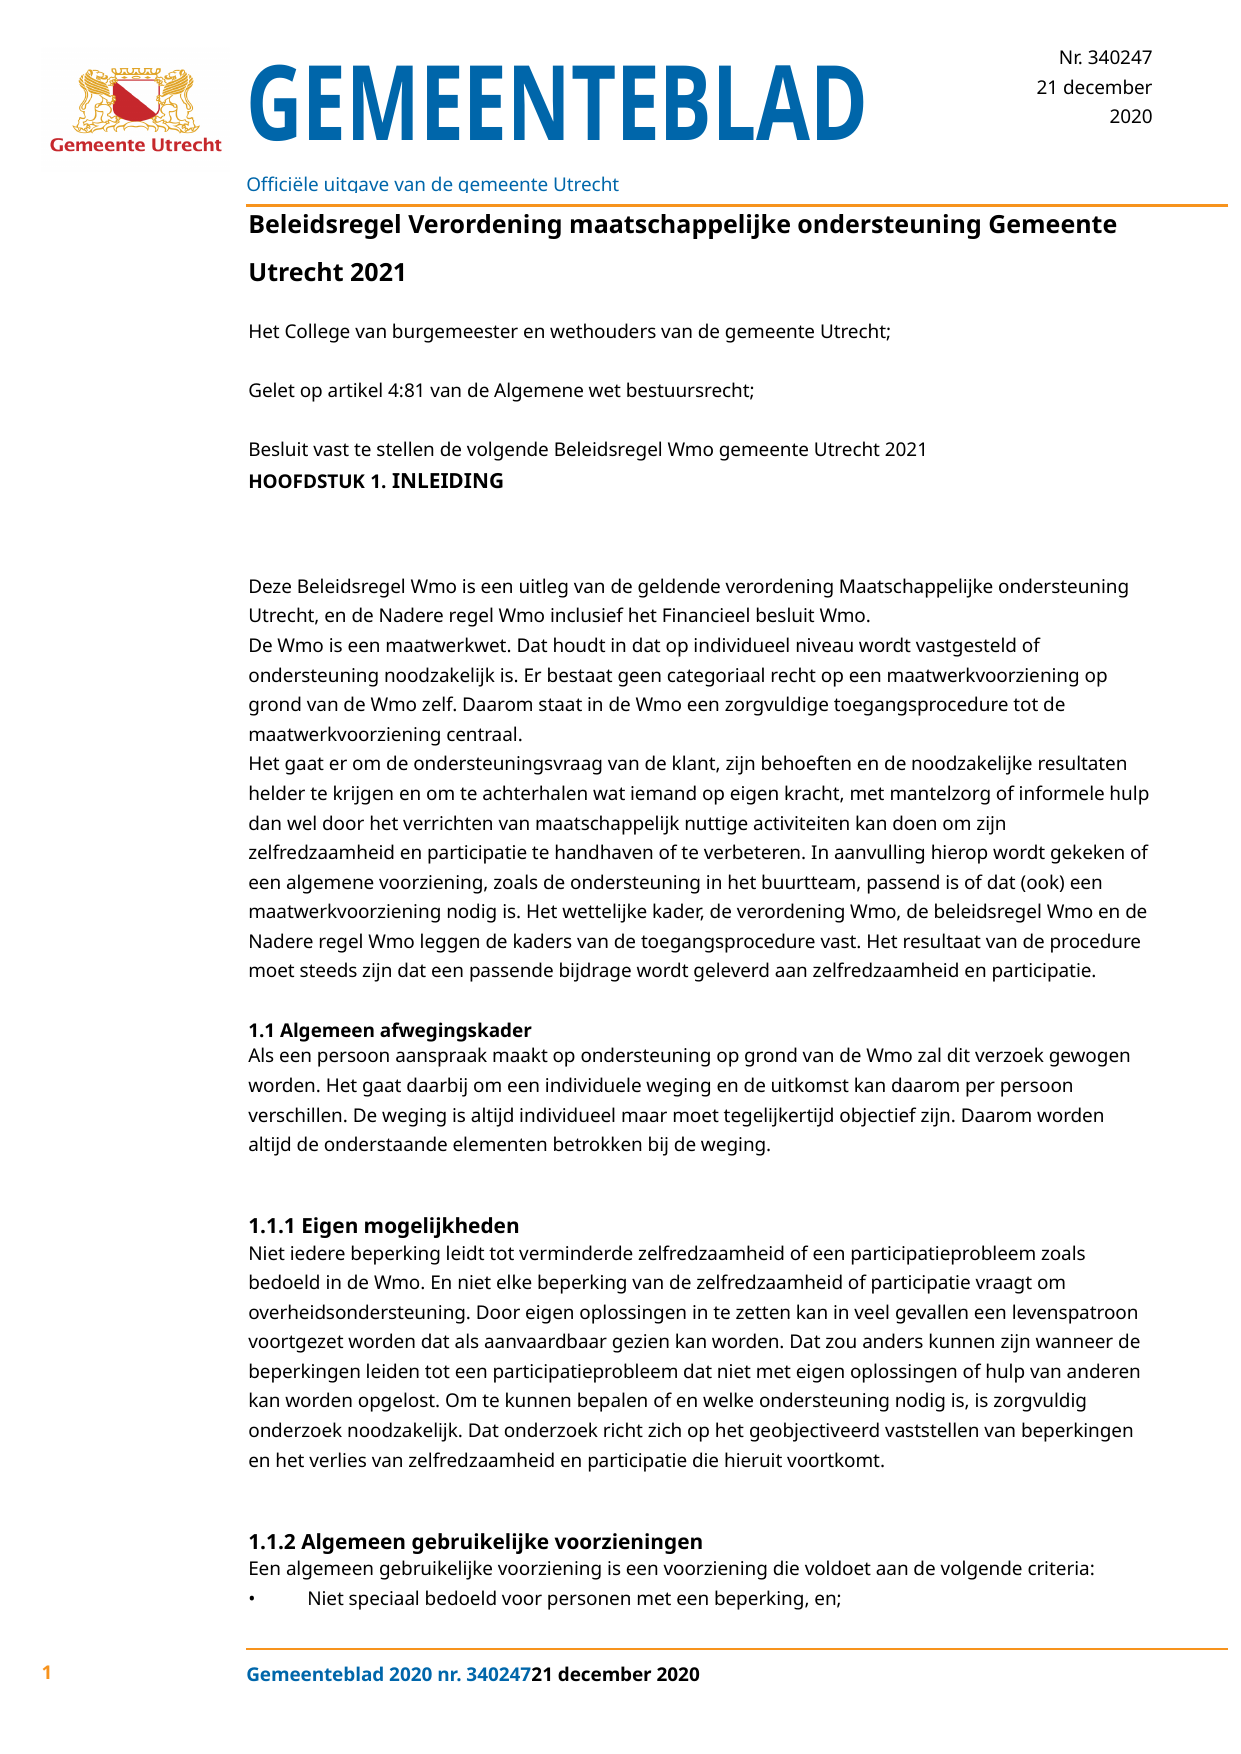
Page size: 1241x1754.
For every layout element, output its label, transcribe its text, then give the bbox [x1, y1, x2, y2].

text HOOFDSTUK 1. INLEIDING [248, 466, 1152, 494]
text Het College van burgemeester en wethouders van de gemeente Utrecht; [248, 318, 1152, 344]
text Het gaat er om de ondersteuningsvraag van de klant, zijn behoeften en de noodzakelijke resultaten helder te krijgen en om te achterhalen wat iemand op eigen kracht, met mantelzorg of informele hulp dan wel door het verrichten van maatschappelijk nuttige activiteiten kan doen om zijn zelfredzaamheid en participatie te handhaven of te verbeteren. In aanvulling hierop wordt gekeken of een algemene voorziening, zoals de ondersteuning in het buurtteam, passend is of dat (ook) een maatwerkvoorziening nodig is. Het wettelijke kader, de verordening Wmo, de beleidsregel Wmo en de Nadere regel Wmo leggen de kaders van de toegangsprocedure vast. Het resultaat van de procedure moet steeds zijn dat een passende bijdrage wordt geleverd aan zelfredzaamheid en participatie. [248, 751, 1152, 983]
text 1.1.1 Eigen mogelijkheden [248, 1211, 1152, 1240]
text Een algemeen gebruikelijke voorziening is een voorziening die voldoet aan de volgende criteria: [248, 1555, 1152, 1581]
text De Wmo is een maatwerkwet. Dat houdt in dat op individueel niveau wordt vastgesteld of ondersteuning noodzakelijk is. Er bestaat geen categoriaal recht op een maatwerkvoorziening op grond van de Wmo zelf. Daarom staat in de Wmo een zorgvuldige toegangsprocedure tot de maatwerkvoorziening centraal. [248, 632, 1152, 747]
text Gelet op artikel 4:81 van de Algemene wet bestuursrecht; [248, 377, 1152, 403]
text Deze Beleidsregel Wmo is een uitleg van de geldende verordening Maatschappelijke ondersteuning Utrecht, en de Nadere regel Wmo inclusief het Financieel besluit Wmo. [248, 573, 1152, 628]
text Niet iedere beperking leidt tot verminderde zelfredzaamheid of een participatieprobleem zoals bedoeld in de Wmo. En niet elke beperking van de zelfredzaamheid of participatie vraagt om overheidsondersteuning. Door eigen oplossingen in te zetten kan in veel gevallen een levenspatroon voortgezet worden dat als aanvaardbaar gezien kan worden. Dat zou anders kunnen zijn wanneer de beperkingen leiden tot een participatieprobleem dat niet met eigen oplossingen of hulp van anderen kan worden opgelost. Om te kunnen bepalen of en welke ondersteuning nodig is, is zorgvuldig onderzoek noodzakelijk. Dat onderzoek richt zich op het geobjectiveerd vaststellen van beperkingen en het verlies van zelfredzaamheid en participatie die hieruit voortkomt. [248, 1240, 1152, 1473]
list Niet speciaal bedoeld voor personen met een beperking, en; [248, 1585, 1152, 1611]
text 1.1 Algemeen afwegingskader [248, 1017, 1152, 1043]
picture [41, 47, 231, 172]
text 1.1.2 Algemeen gebruikelijke voorzieningen [248, 1527, 1152, 1555]
text Besluit vast te stellen de volgende Beleidsregel Wmo gemeente Utrecht 2021 [248, 436, 1152, 462]
text Als een persoon aanspraak maakt op ondersteuning op grond van de Wmo zal dit verzoek gewogen worden. Het gaat daarbij om een individuele weging en de uitkomst kan daarom per persoon verschillen. De weging is altijd individueel maar moet tegelijkertijd objectief zijn. Daarom worden altijd de onderstaande elementen betrokken bij de weging. [248, 1043, 1152, 1157]
text Beleidsregel Verordening maatschappelijke ondersteuning Gemeente Utrecht 2021 [248, 207, 1152, 288]
